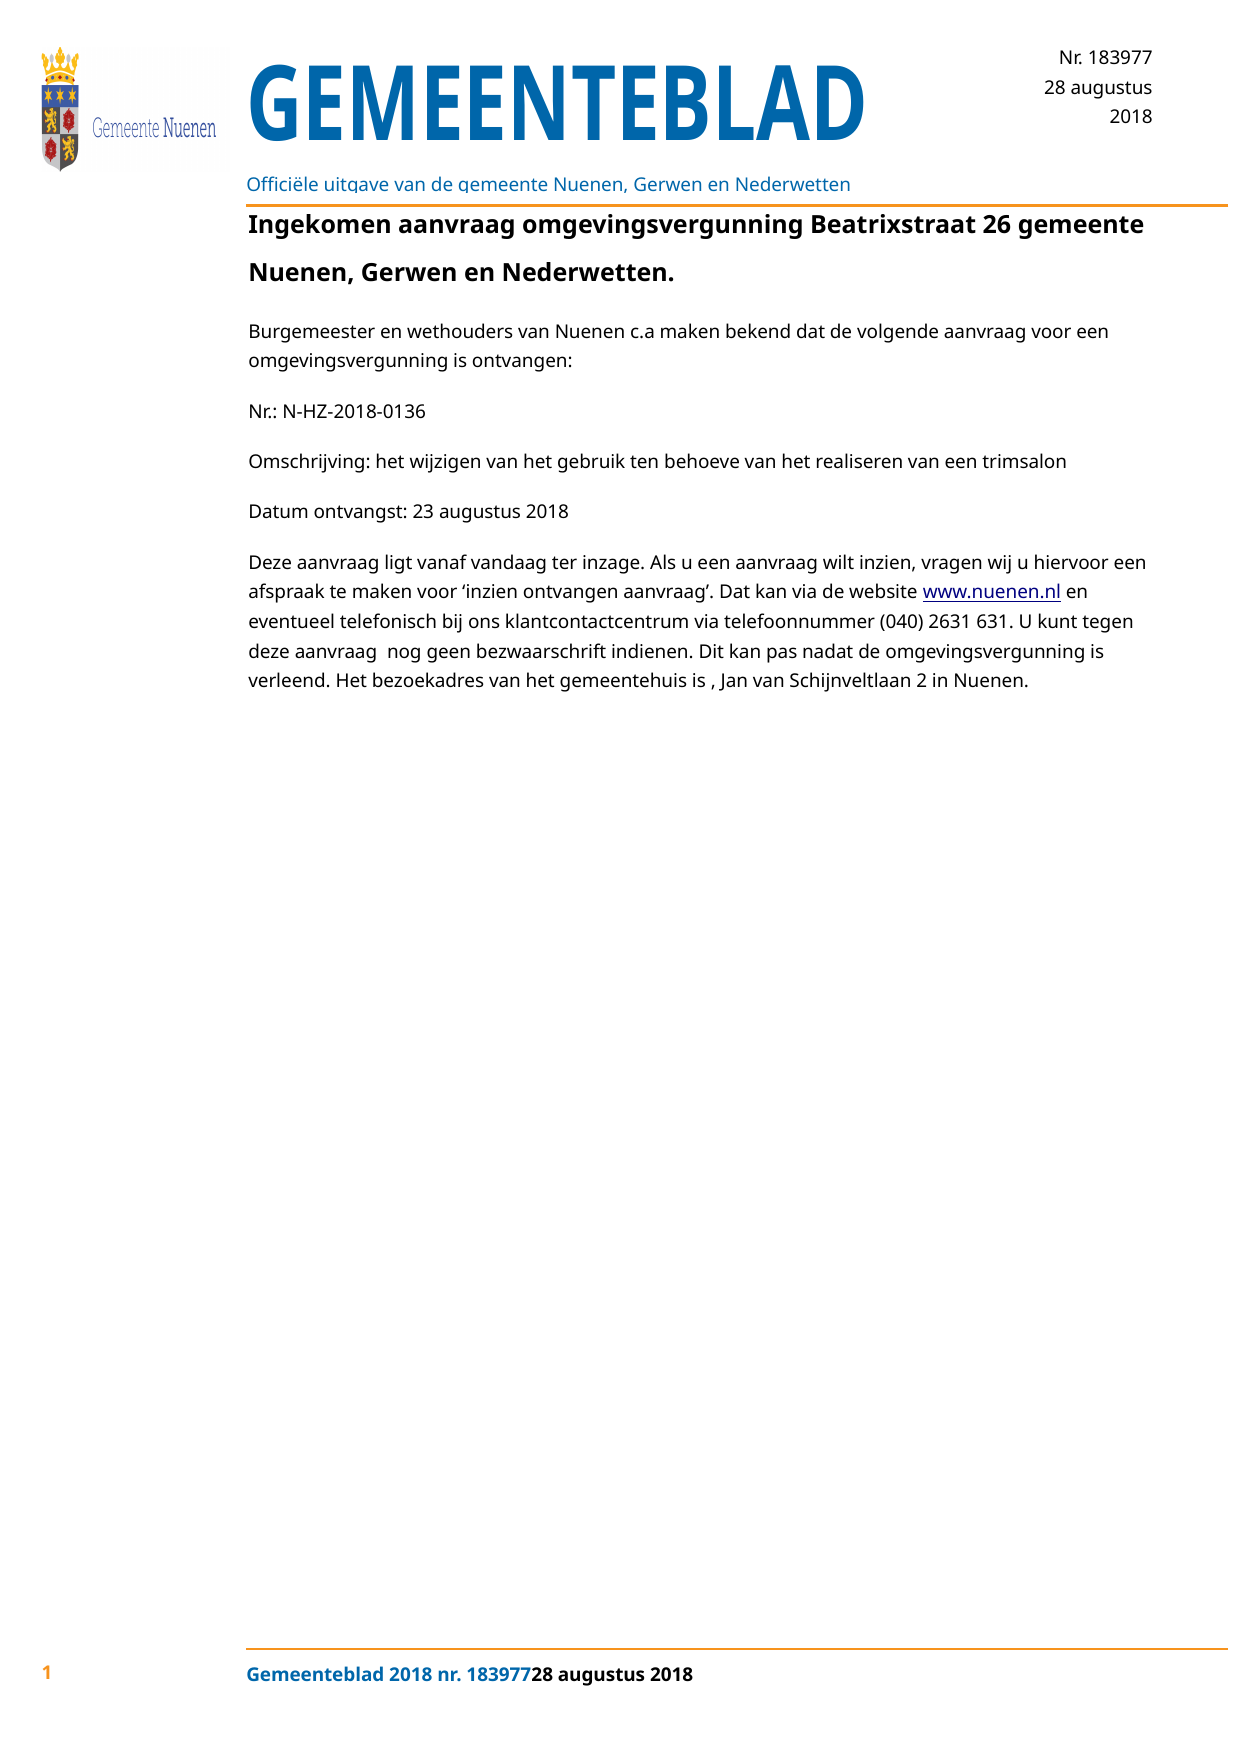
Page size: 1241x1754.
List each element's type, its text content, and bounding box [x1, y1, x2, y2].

picture [41, 47, 231, 172]
text Deze aanvraag ligt vanaf vandaag ter inzage. Als u een aanvraag wilt inzien, vragen wij u hiervoor een afspraak te maken voor ‘inzien ontvangen aanvraag’. Dat kan via de website www.nuenen.nl en eventueel telefonisch bij ons klantcontactcentrum via telefoonnummer (040) 2631 631. U kunt tegen deze aanvraag nog geen bezwaarschrift indienen. Dit kan pas nadat de omgevingsvergunning is verleend. Het bezoekadres van het gemeentehuis is , Jan van Schijnveltlaan 2 in Nuenen. [248, 549, 1152, 693]
text Nr.: N-HZ-2018-0136 [248, 398, 1152, 424]
text Omschrijving: het wijzigen van het gebruik ten behoeve van het realiseren van een trimsalon [248, 448, 1152, 474]
text Datum ontvangst: 23 augustus 2018 [248, 499, 1152, 524]
text Burgemeester en wethouders van Nuenen c.a maken bekend dat de volgende aanvraag voor een omgevingsvergunning is ontvangen: [248, 318, 1152, 373]
text Ingekomen aanvraag omgevingsvergunning Beatrixstraat 26 gemeente Nuenen, Gerwen en Nederwetten. [248, 207, 1152, 288]
